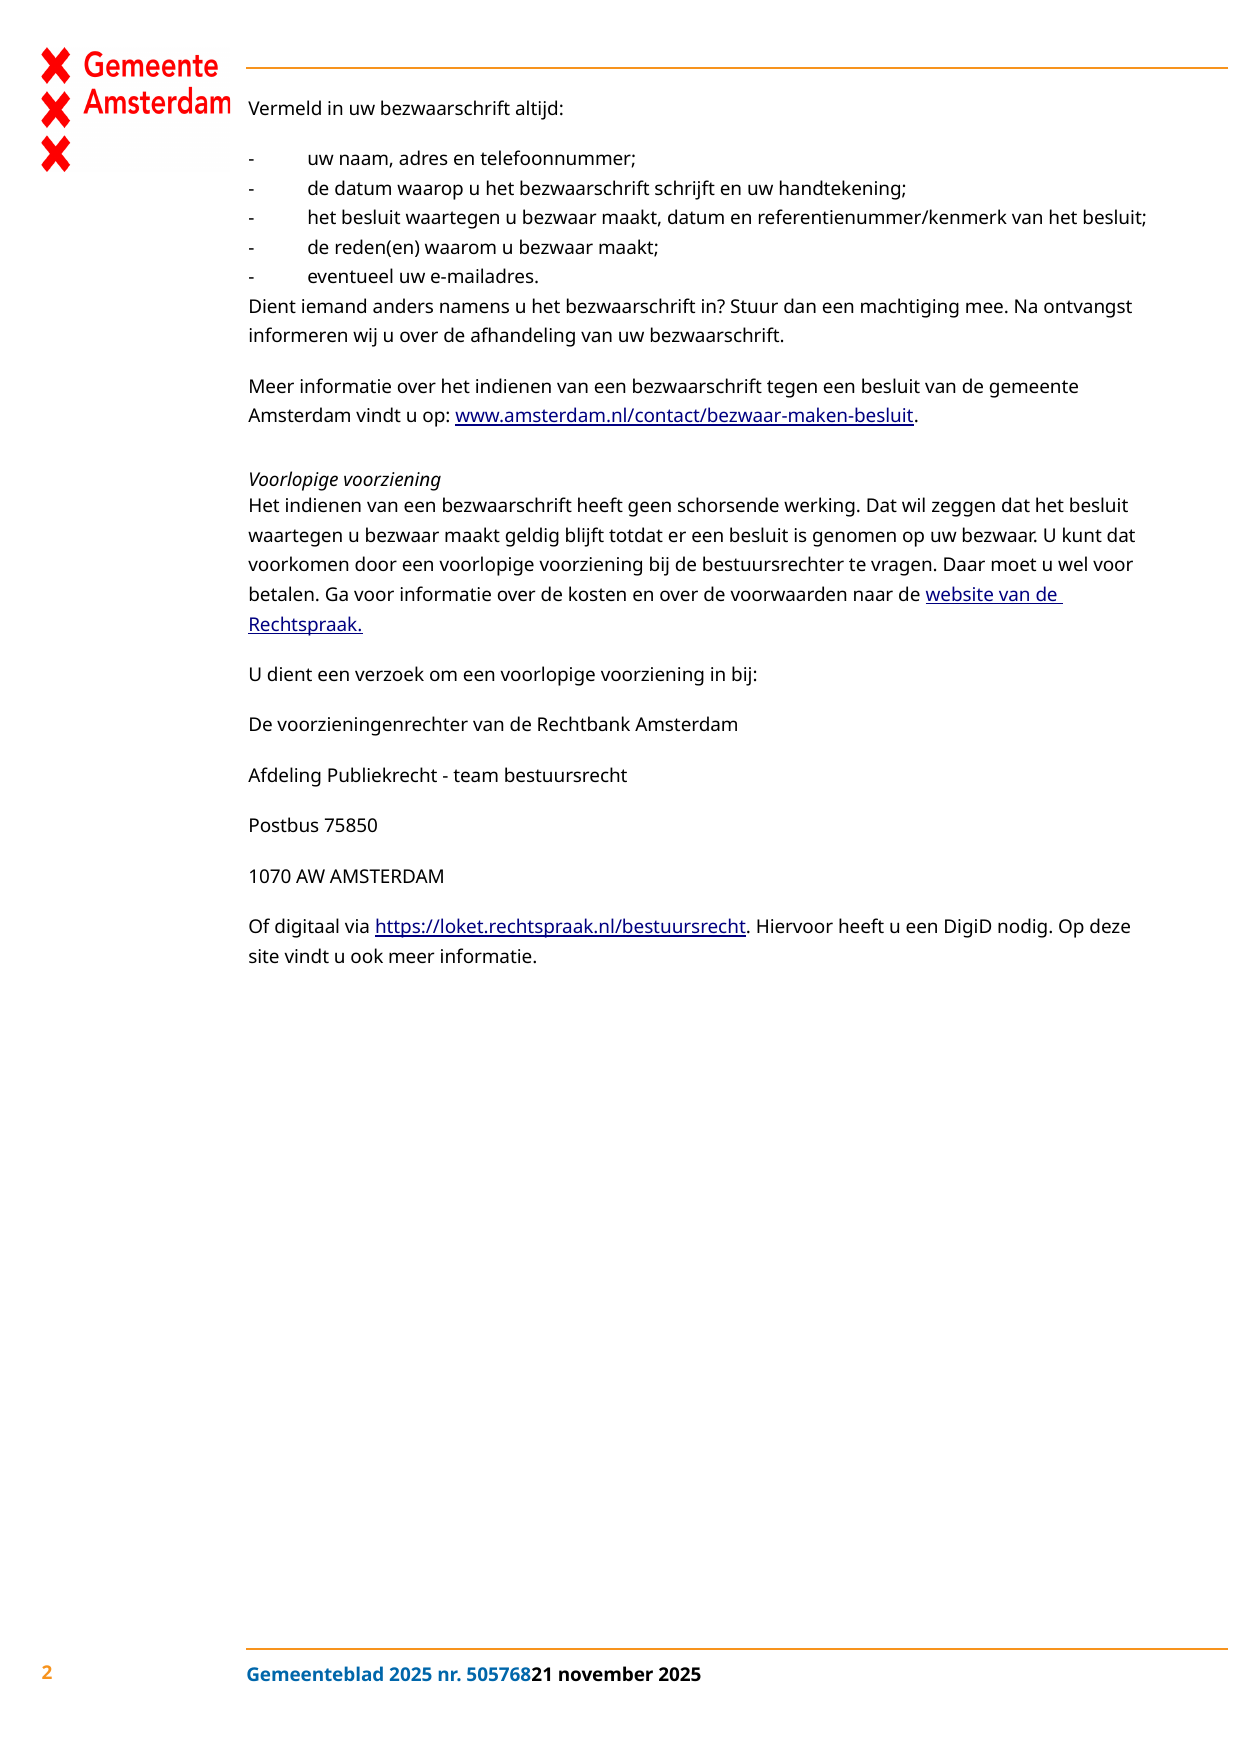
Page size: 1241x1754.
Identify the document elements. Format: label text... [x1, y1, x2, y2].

list de datum waarop u het bezwaarschrift schrijft en uw handtekening; [248, 175, 1152, 201]
picture [41, 47, 231, 172]
text 1070 AW AMSTERDAM [248, 863, 1152, 888]
text De voorzieningenrechter van de Rechtbank Amsterdam [248, 712, 1152, 737]
text Postbus 75850 [248, 812, 1152, 838]
list de reden(en) waarom u bezwaar maakt; [248, 234, 1152, 260]
list uw naam, adres en telefoonnummer; [248, 145, 1152, 171]
list eventueel uw e-mailadres. [248, 263, 1152, 289]
text Dient iemand anders namens u het bezwaarschrift in? Stuur dan een machtiging mee. Na ontvangst informeren wij u over de afhandeling van uw bezwaarschrift. [248, 293, 1152, 348]
text Meer informatie over het indienen van een bezwaarschrift tegen een besluit van de gemeente Amsterdam vindt u op: www.amsterdam.nl/contact/bezwaar-maken-besluit. [248, 373, 1152, 428]
text Vermeld in uw bezwaarschrift altijd: [248, 95, 1152, 121]
text Afdeling Publiekrecht - team bestuursrecht [248, 762, 1152, 788]
text Het indienen van een bezwaarschrift heeft geen schorsende werking. Dat wil zeggen dat het besluit waartegen u bezwaar maakt geldig blijft totdat er een besluit is genomen op uw bezwaar. U kunt dat voorkomen door een voorlopige voorziening bij de bestuursrechter te vragen. Daar moet u wel voor betalen. Ga voor informatie over de kosten en over de voorwaarden naar de website van de Rechtspraak. [248, 492, 1152, 636]
list het besluit waartegen u bezwaar maakt, datum en referentienummer/kenmerk van het besluit; [248, 204, 1152, 230]
text U dient een verzoek om een voorlopige voorziening in bij: [248, 661, 1152, 687]
text Voorlopige voorziening [248, 467, 1152, 492]
text Of digitaal via https://loket.rechtspraak.nl/bestuursrecht. Hiervoor heeft u een DigiD nodig. Op deze site vindt u ook meer informatie. [248, 913, 1152, 968]
